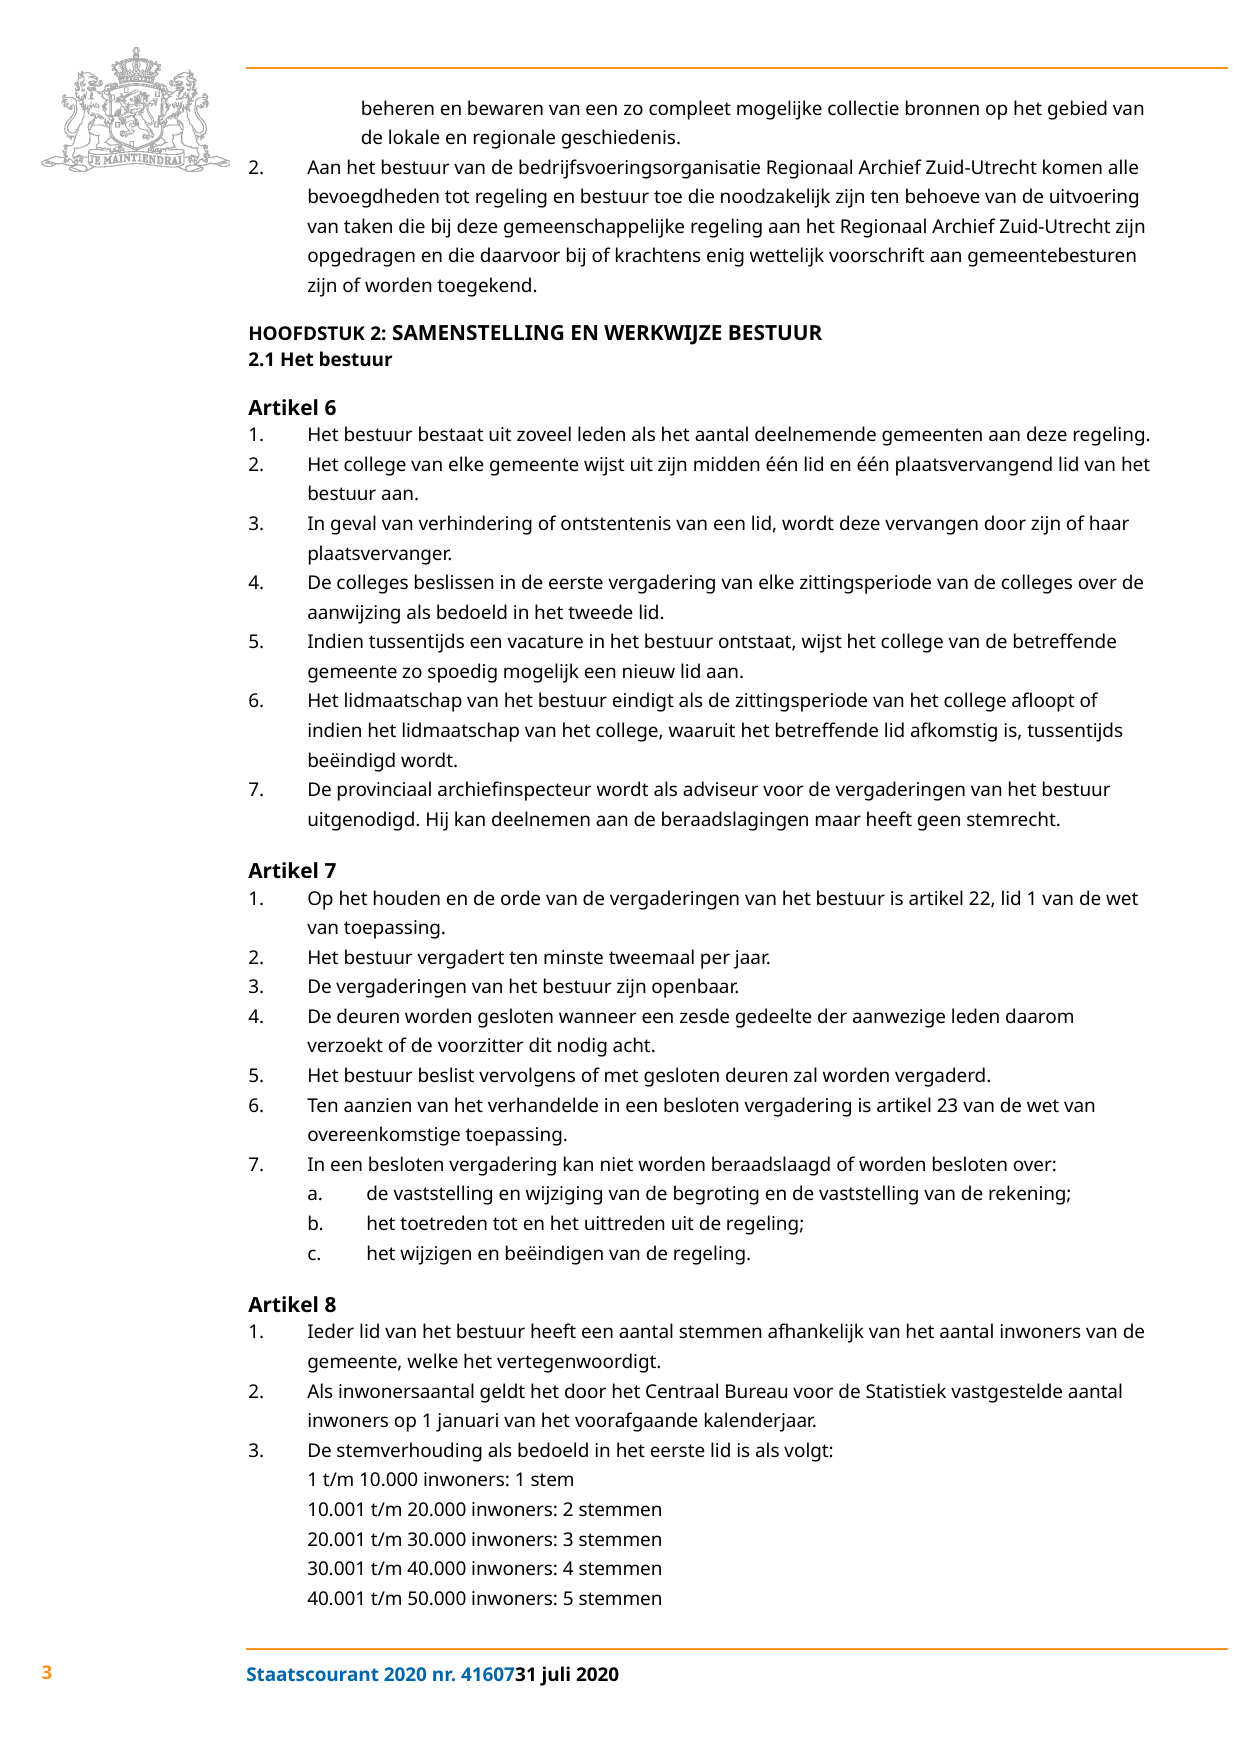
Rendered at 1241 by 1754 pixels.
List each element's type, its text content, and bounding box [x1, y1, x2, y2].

list Indien tussentijds een vacature in het bestuur ontstaat, wijst het college van de betreffende gemeente zo spoedig mogelijk een nieuw lid aan. [248, 628, 1152, 684]
text 2.1 Het bestuur [248, 346, 1152, 372]
list de vaststelling en wijziging van de begroting en de vaststelling van de rekening; [307, 1181, 1152, 1206]
list het wijzigen en beëindigen van de regeling. [307, 1240, 1152, 1266]
list Het bestuur bestaat uit zoveel leden als het aantal deelnemende gemeenten aan deze regeling. [248, 421, 1152, 447]
list Het college van elke gemeente wijst uit zijn midden één lid en één plaatsvervangend lid van het bestuur aan. [248, 451, 1152, 506]
list 1 t/m 10.000 inwoners: 1 stem [248, 1467, 1152, 1492]
list het toetreden tot en het uittreden uit de regeling; [307, 1210, 1152, 1236]
list Op het houden en de orde van de vergaderingen van het bestuur is artikel 22, lid 1 van de wet van toepassing. [248, 885, 1152, 940]
list Het bestuur beslist vervolgens of met gesloten deuren zal worden vergaderd. [248, 1062, 1152, 1088]
list Aan het bestuur van de bedrijfsvoeringsorganisatie Regionaal Archief Zuid-Utrecht komen alle bevoegdheden tot regeling en bestuur toe die noodzakelijk zijn ten behoeve van de uitvoering van taken die bij deze gemeenschappelijke regeling aan het Regionaal Archief Zuid-Utrecht zijn opgedragen en die daarvoor bij of krachtens enig wettelijk voorschrift aan gemeentebesturen zijn of worden toegekend. [248, 154, 1152, 298]
list In geval van verhindering of ontstentenis van een lid, wordt deze vervangen door zijn of haar plaatsvervanger. [248, 510, 1152, 565]
list 40.001 t/m 50.000 inwoners: 5 stemmen [248, 1585, 1152, 1611]
list 30.001 t/m 40.000 inwoners: 4 stemmen [248, 1555, 1152, 1581]
list Ieder lid van het bestuur heeft een aantal stemmen afhankelijk van het aantal inwoners van de gemeente, welke het vertegenwoordigt. [248, 1319, 1152, 1374]
list De colleges beslissen in de eerste vergadering van elke zittingsperiode van de colleges over de aanwijzing als bedoeld in het tweede lid. [248, 569, 1152, 624]
list 10.001 t/m 20.000 inwoners: 2 stemmen [248, 1496, 1152, 1522]
list 20.001 t/m 30.000 inwoners: 3 stemmen [248, 1526, 1152, 1551]
list beheren en bewaren van een zo compleet mogelijke collectie bronnen op het gebied van de lokale en regionale geschiedenis. [323, 95, 1152, 150]
list De vergaderingen van het bestuur zijn openbaar. [248, 973, 1152, 999]
list In een besloten vergadering kan niet worden beraadslaagd of worden besloten over: [248, 1151, 1152, 1177]
text Artikel 8 [248, 1290, 1152, 1319]
text Artikel 6 [248, 393, 1152, 421]
list Als inwonersaantal geldt het door het Centraal Bureau voor de Statistiek vastgestelde aantal inwoners op 1 januari van het voorafgaande kalenderjaar. [248, 1378, 1152, 1433]
list Ten aanzien van het verhandelde in een besloten vergadering is artikel 23 van de wet van overeenkomstige toepassing. [248, 1092, 1152, 1147]
list De stemverhouding als bedoeld in het eerste lid is als volgt: [248, 1437, 1152, 1463]
text HOOFDSTUK 2: SAMENSTELLING EN WERKWIJZE BESTUUR [248, 318, 1152, 346]
list De provinciaal archiefinspecteur wordt als adviseur voor de vergaderingen van het bestuur uitgenodigd. Hij kan deelnemen aan de beraadslagingen maar heeft geen stemrecht. [248, 776, 1152, 832]
list Het bestuur vergadert ten minste tweemaal per jaar. [248, 944, 1152, 970]
list De deuren worden gesloten wanneer een zesde gedeelte der aanwezige leden daarom verzoekt of de voorzitter dit nodig acht. [248, 1003, 1152, 1058]
picture [41, 47, 231, 172]
text Artikel 7 [248, 856, 1152, 885]
list Het lidmaatschap van het bestuur eindigt als de zittingsperiode van het college afloopt of indien het lidmaatschap van het college, waaruit het betreffende lid afkomstig is, tussentijds beëindigd wordt. [248, 688, 1152, 772]
